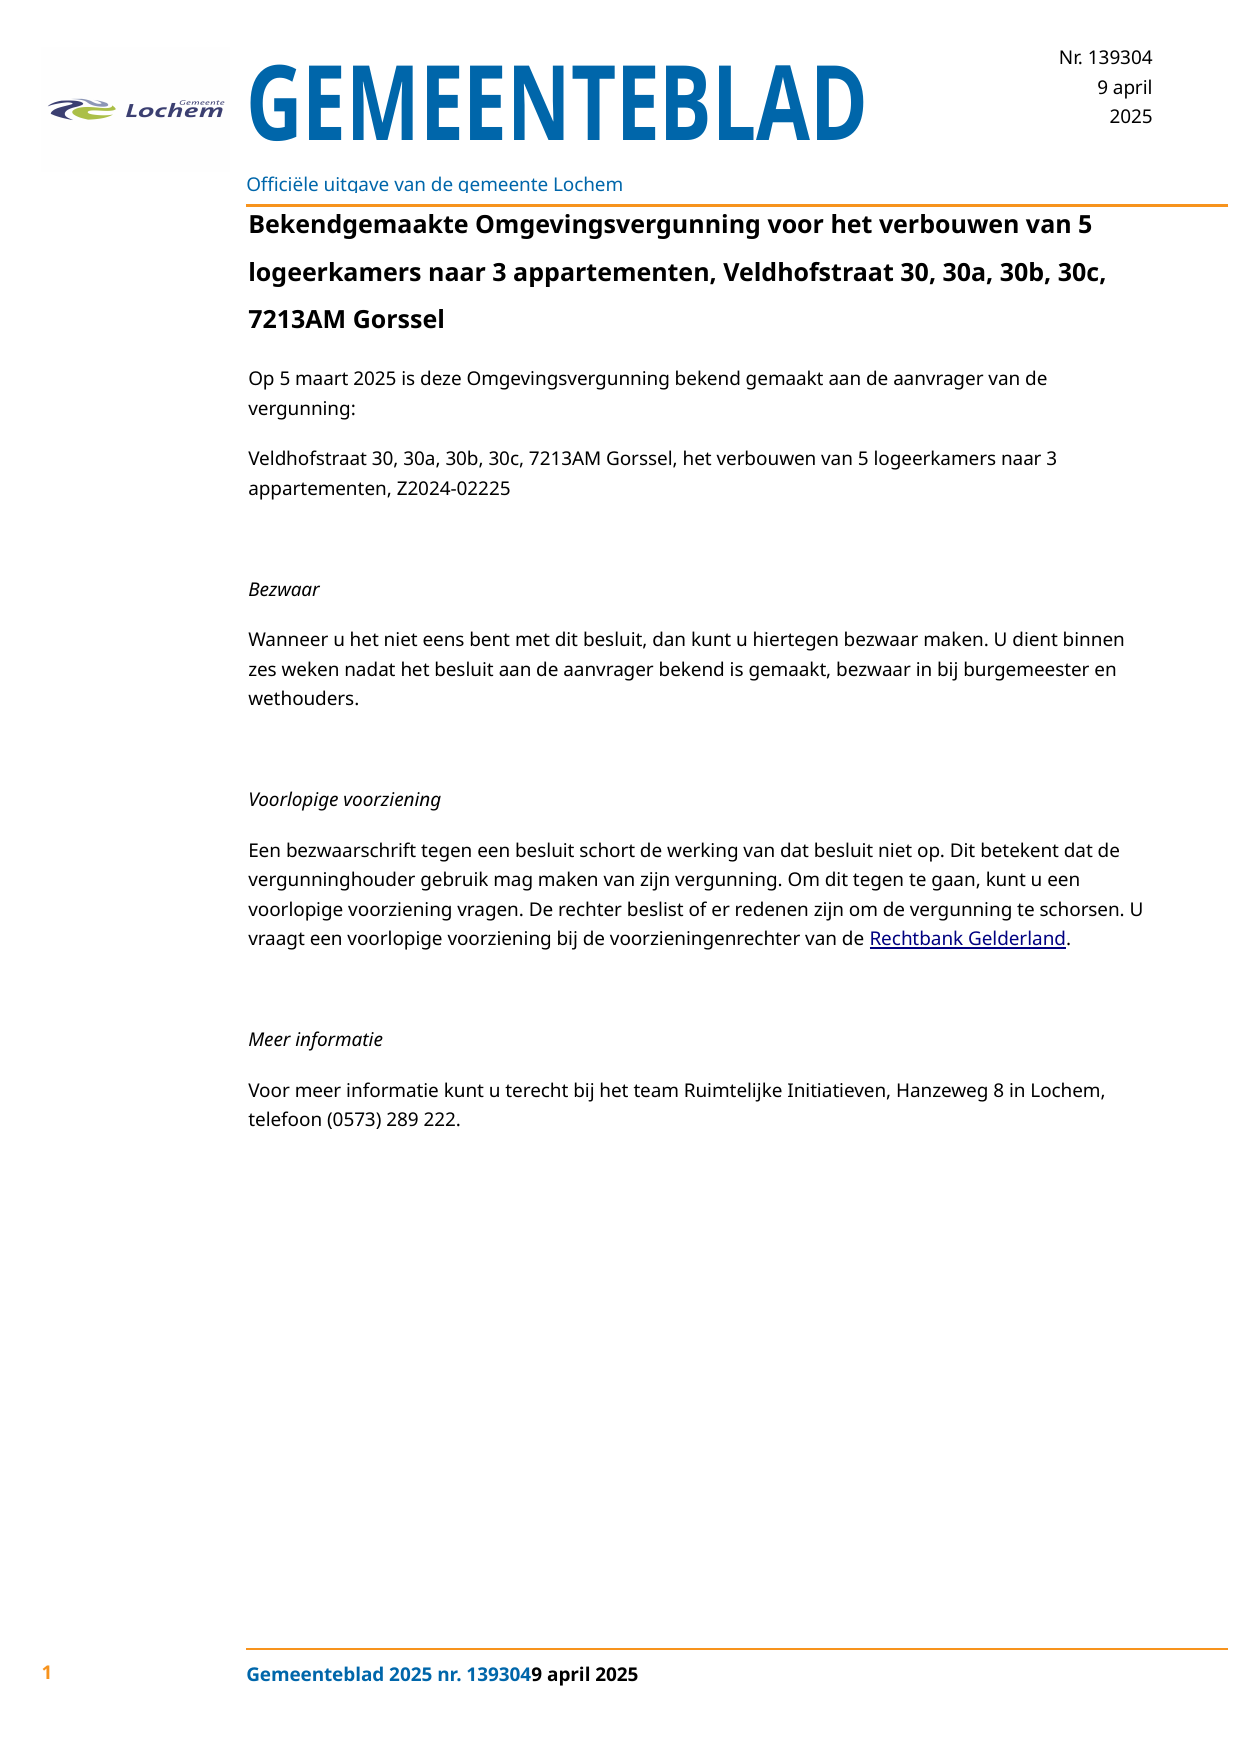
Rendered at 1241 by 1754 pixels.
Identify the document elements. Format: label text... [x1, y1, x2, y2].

text Een bezwaarschrift tegen een besluit schort de werking van dat besluit niet op. Dit betekent dat de vergunninghouder gebruik mag maken van zijn vergunning. Om dit tegen te gaan, kunt u een voorlopige voorziening vragen. De rechter beslist of er redenen zijn om de vergunning te schorsen. U vraagt een voorlopige voorziening bij de voorzieningenrechter van de Rechtbank Gelderland. [248, 837, 1152, 951]
text Bezwaar [248, 576, 1152, 602]
text Op 5 maart 2025 is deze Omgevingsvergunning bekend gemaakt aan de aanvrager van de vergunning: [248, 366, 1152, 421]
text Wanneer u het niet eens bent met dit besluit, dan kunt u hiertegen bezwaar maken. U dient binnen zes weken nadat het besluit aan de aanvrager bekend is gemaakt, bezwaar in bij burgemeester en wethouders. [248, 626, 1152, 711]
text Voorlopige voorziening [248, 786, 1152, 812]
picture [41, 47, 231, 172]
text Bekendgemaakte Omgevingsvergunning voor het verbouwen van 5 logeerkamers naar 3 appartementen, Veldhofstraat 30, 30a, 30b, 30c, 7213AM Gorssel [248, 207, 1152, 336]
text Voor meer informatie kunt u terecht bij het team Ruimtelijke Initiatieven, Hanzeweg 8 in Lochem, telefoon (0573) 289 222. [248, 1077, 1152, 1132]
text Veldhofstraat 30, 30a, 30b, 30c, 7213AM Gorssel, het verbouwen van 5 logeerkamers naar 3 appartementen, Z2024-02225 [248, 446, 1152, 501]
text Meer informatie [248, 1026, 1152, 1052]
